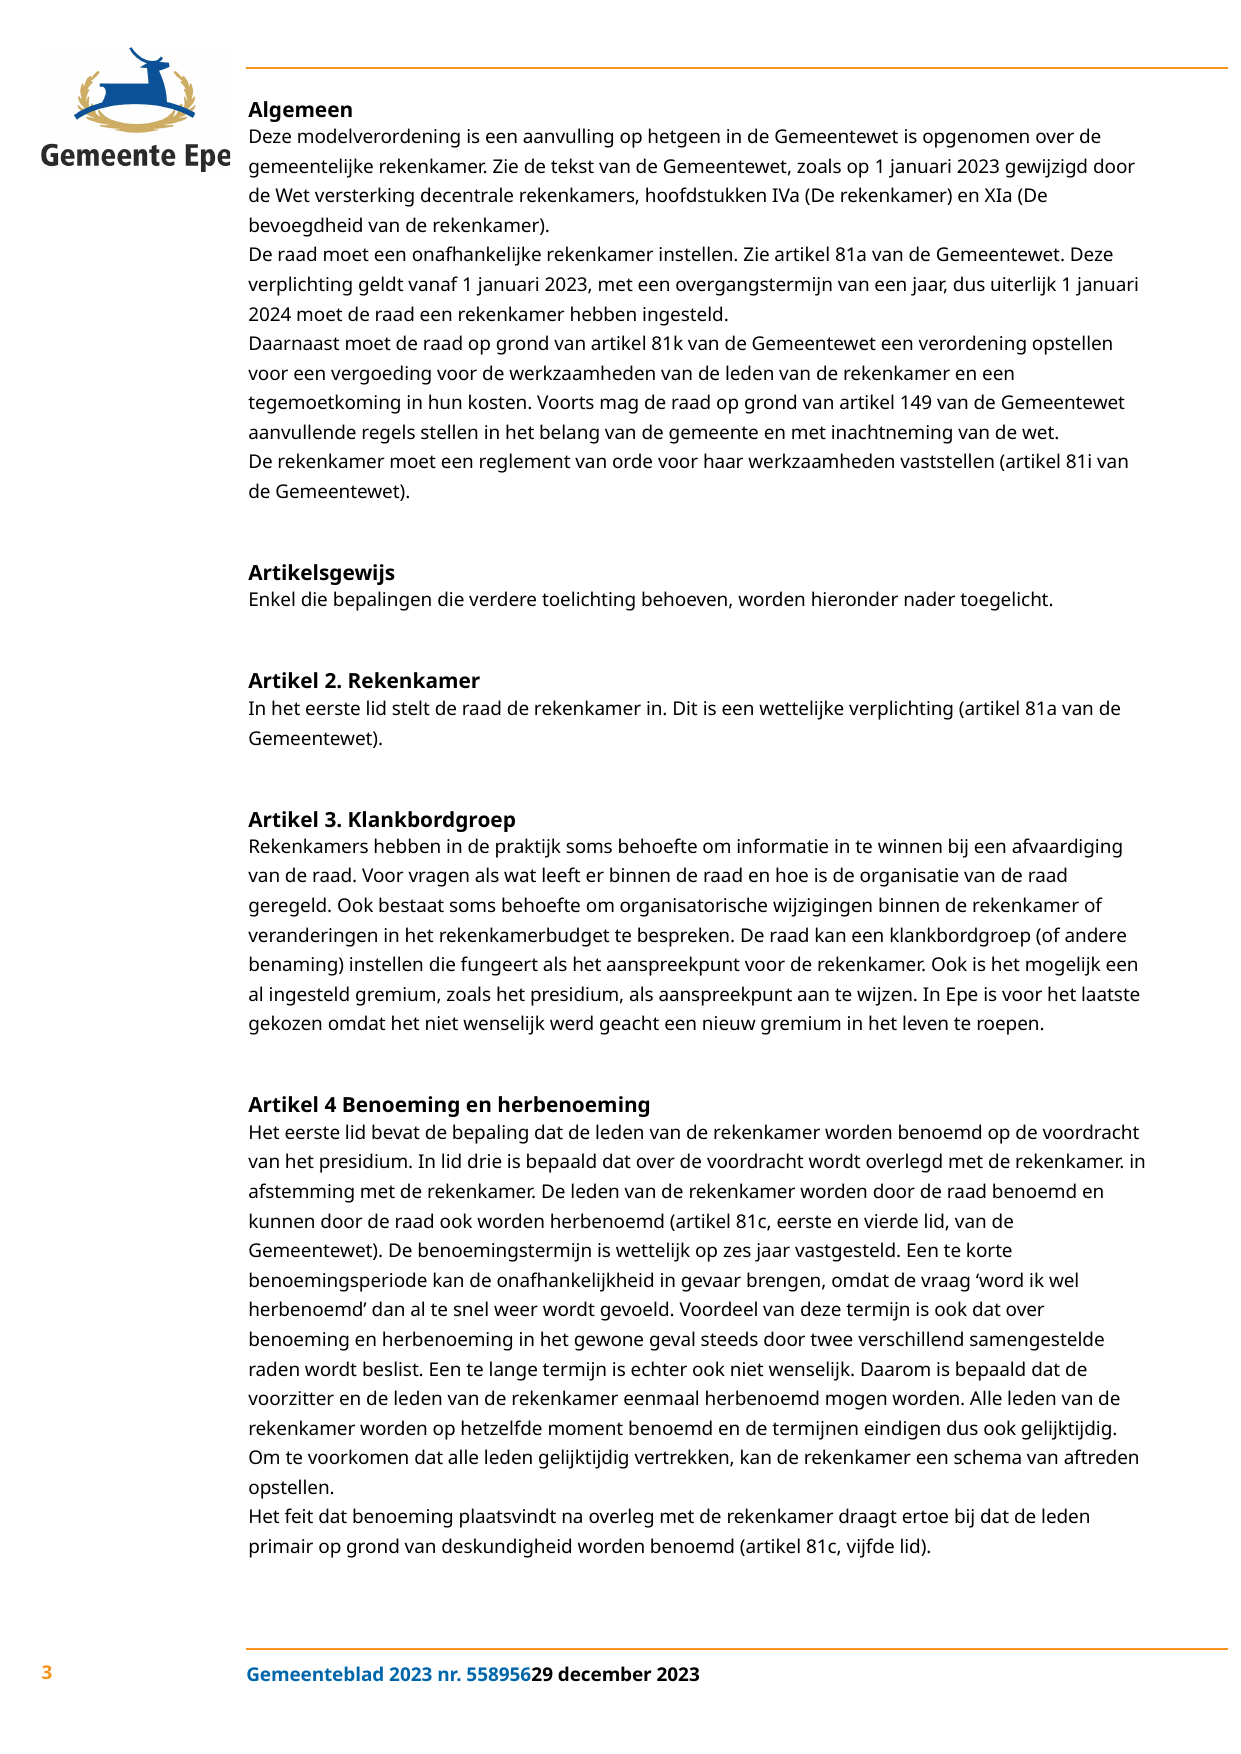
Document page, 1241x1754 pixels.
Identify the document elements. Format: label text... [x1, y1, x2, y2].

text Artikelsgewijs [248, 558, 1152, 587]
text Deze modelverordening is een aanvulling op hetgeen in de Gemeentewet is opgenomen over de gemeentelijke rekenkamer. Zie de tekst van de Gemeentewet, zoals op 1 januari 2023 gewijzigd door de Wet versterking decentrale rekenkamers, hoofdstukken IVa (De rekenkamer) en XIa (De bevoegdheid van de rekenkamer). [248, 123, 1152, 238]
text Artikel 4 Benoeming en herbenoeming [248, 1091, 1152, 1119]
text Het feit dat benoeming plaatsvindt na overleg met de rekenkamer draagt ertoe bij dat de leden primair op grond van deskundigheid worden benoemd (artikel 81c, vijfde lid). [248, 1504, 1152, 1559]
text Artikel 3. Klankbordgroep [248, 805, 1152, 833]
text Rekenkamers hebben in de praktijk soms behoefte om informatie in te winnen bij een afvaardiging van de raad. Voor vragen als wat leeft er binnen de raad en hoe is de organisatie van de raad geregeld. Ook bestaat soms behoefte om organisatorische wijzigingen binnen de rekenkamer of veranderingen in het rekenkamerbudget te bespreken. De raad kan een klankbordgroep (of andere benaming) instellen die fungeert als het aanspreekpunt voor de rekenkamer. Ook is het mogelijk een al ingesteld gremium, zoals het presidium, als aanspreekpunt aan te wijzen. In Epe is voor het laatste gekozen omdat het niet wenselijk werd geacht een nieuw gremium in het leven te roepen. [248, 833, 1152, 1036]
text Algemeen [248, 95, 1152, 123]
text Daarnaast moet de raad op grond van artikel 81k van de Gemeentewet een verordening opstellen voor een vergoeding voor de werkzaamheden van de leden van de rekenkamer en een tegemoetkoming in hun kosten. Voorts mag de raad op grond van artikel 149 van de Gemeentewet aanvullende regels stellen in het belang van de gemeente en met inachtneming van de wet. [248, 330, 1152, 445]
text Enkel die bepalingen die verdere toelichting behoeven, worden hieronder nader toegelicht. [248, 587, 1152, 612]
text De raad moet een onafhankelijke rekenkamer instellen. Zie artikel 81a van de Gemeentewet. Deze verplichting geldt vanaf 1 januari 2023, met een overgangstermijn van een jaar, dus uiterlijk 1 januari 2024 moet de raad een rekenkamer hebben ingesteld. [248, 242, 1152, 326]
text Het eerste lid bevat de bepaling dat de leden van de rekenkamer worden benoemd op de voordracht van het presidium. In lid drie is bepaald dat over de voordracht wordt overlegd met de rekenkamer. in afstemming met de rekenkamer. De leden van de rekenkamer worden door de raad benoemd en kunnen door de raad ook worden herbenoemd (artikel 81c, eerste en vierde lid, van de Gemeentewet). De benoemingstermijn is wettelijk op zes jaar vastgesteld. Een te korte benoemingsperiode kan de onafhankelijkheid in gevaar brengen, omdat de vraag ‘word ik wel herbenoemd’ dan al te snel weer wordt gevoeld. Voordeel van deze termijn is ook dat over benoeming en herbenoeming in het gewone geval steeds door twee verschillend samengestelde raden wordt beslist. Een te lange termijn is echter ook niet wenselijk. Daarom is bepaald dat de voorzitter en de leden van de rekenkamer eenmaal herbenoemd mogen worden. Alle leden van de rekenkamer worden op hetzelfde moment benoemd en de termijnen eindigen dus ook gelijktijdig. Om te voorkomen dat alle leden gelijktijdig vertrekken, kan de rekenkamer een schema van aftreden opstellen. [248, 1119, 1152, 1500]
text De rekenkamer moet een reglement van orde voor haar werkzaamheden vaststellen (artikel 81i van de Gemeentewet). [248, 449, 1152, 504]
text In het eerste lid stelt de raad de rekenkamer in. Dit is een wettelijke verplichting (artikel 81a van de Gemeentewet). [248, 695, 1152, 750]
text Artikel 2. Rekenkamer [248, 667, 1152, 695]
picture [41, 47, 231, 172]
